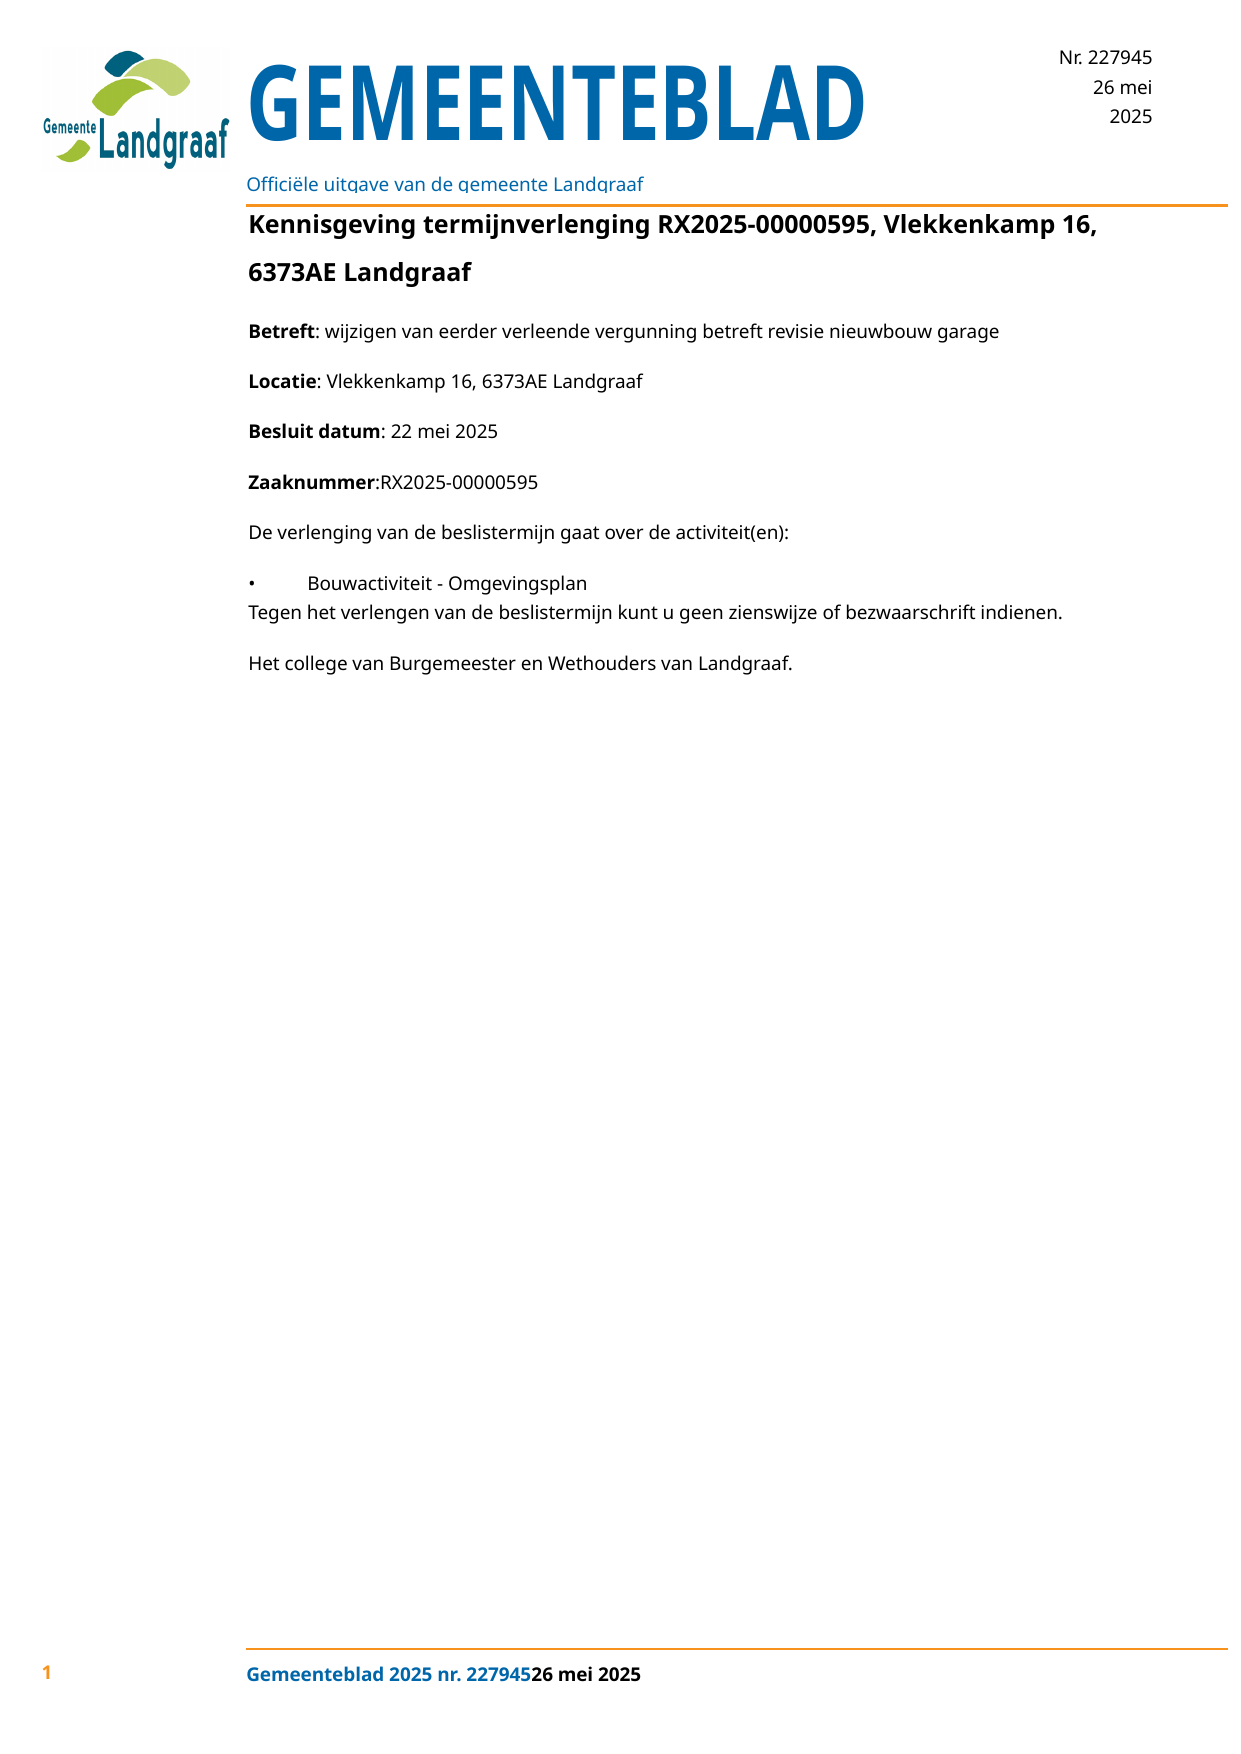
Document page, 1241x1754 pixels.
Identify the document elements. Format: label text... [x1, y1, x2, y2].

text Tegen het verlengen van de beslistermijn kunt u geen zienswijze of bezwaarschrift indienen. [248, 599, 1152, 625]
text De verlenging van de beslistermijn gaat over de activiteit(en): [248, 519, 1152, 545]
text Betreft: wijzigen van eerder verleende vergunning betreft revisie nieuwbouw garage [248, 318, 1152, 344]
text Zaaknummer:RX2025-00000595 [248, 469, 1152, 495]
list Bouwactiviteit - Omgevingsplan [248, 570, 1152, 596]
text Besluit datum: 22 mei 2025 [248, 419, 1152, 444]
text Locatie: Vlekkenkamp 16, 6373AE Landgraaf [248, 368, 1152, 394]
text Het college van Burgemeester en Wethouders van Landgraaf. [248, 650, 1152, 676]
text Kennisgeving termijnverlenging RX2025-00000595, Vlekkenkamp 16, 6373AE Landgraaf [248, 207, 1152, 288]
picture [41, 47, 231, 172]
